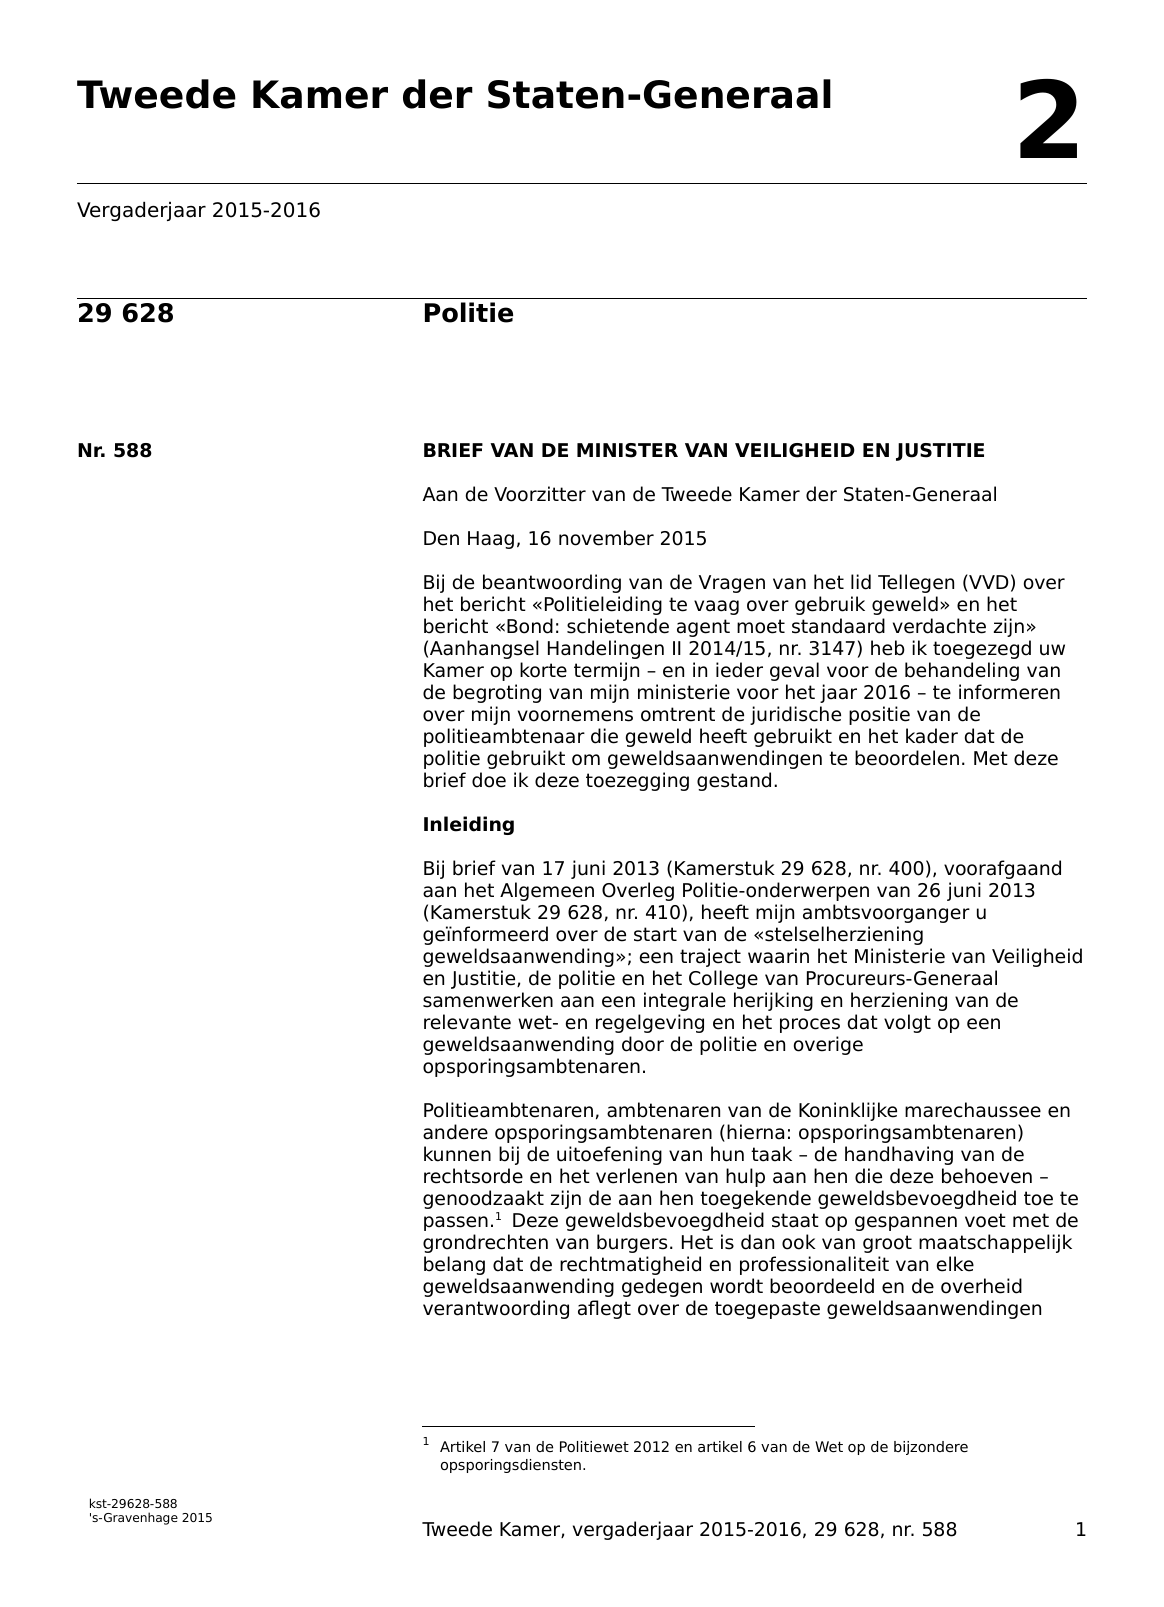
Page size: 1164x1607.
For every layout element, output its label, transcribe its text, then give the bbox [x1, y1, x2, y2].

text Bij de beantwoording van de Vragen van het lid Tellegen (VVD) over het bericht «Politieleiding te vaag over gebruik geweld» en het bericht «Bond: schietende agent moet standaard verdachte zijn» (Aanhangsel Handelingen II 2014/15, nr. 3147) heb ik toegezegd uw Kamer op korte termijn – en in ieder geval voor de behandeling van de begroting van mijn ministerie voor het jaar 2016 – te informeren over mijn voornemens omtrent de juridische positie van de politieambtenaar die geweld heeft gebruikt en het kader dat de politie gebruikt om geweldsaanwendingen te beoordelen. Met deze brief doe ik deze toezegging gestand. [422, 572, 1087, 792]
text Artikel 7 van de Politiewet 2012 en artikel 6 van de Wet op de bijzondere opsporingsdiensten. [422, 1435, 1087, 1474]
text Politieambtenaren, ambtenaren van de Koninklijke marechaussee en andere opsporingsambtenaren (hierna: opsporingsambtenaren) kunnen bij de uitoefening van hun taak – de handhaving van de rechtsorde en het verlenen van hulp aan hen die deze behoeven – genoodzaakt zijn de aan hen toegekende geweldsbevoegdheid toe te passen. Deze geweldsbevoegdheid staat op gespannen voet met de grondrechten van burgers. Het is dan ook van groot maatschappelijk belang dat de rechtmatigheid en professionaliteit van elke geweldsaanwending gedegen wordt beoordeeld en de overheid verantwoording aflegt over de toegepaste geweldsaanwendingen [422, 1100, 1087, 1320]
text Den Haag, 16 november 2015 [422, 528, 1087, 550]
text Bij brief van 17 juni 2013 (Kamerstuk 29 628, nr. 400), voorafgaand aan het Algemeen Overleg Politie-onderwerpen van 26 juni 2013 (Kamerstuk 29 628, nr. 410), heeft mijn ambtsvoorganger u geïnformeerd over de start van de «stelselherziening geweldsaanwending»; een traject waarin het Ministerie van Veiligheid en Justitie, de politie en het College van Procureurs-Generaal samenwerken aan een integrale herijking en herziening van de relevante wet- en regelgeving en het proces dat volgt op een geweldsaanwending door de politie en overige opsporingsambtenaren. [422, 858, 1087, 1078]
text kst-29628-588 [88, 1497, 323, 1511]
table_header Tweede Kamer der Staten-Generaal [77, 59, 886, 183]
text Aan de Voorzitter van de Tweede Kamer der Staten-Generaal [422, 484, 1087, 506]
subtitle 29 628 Politie [77, 299, 1087, 329]
subtitle Inleiding [422, 814, 1087, 836]
text 's-Gravenhage 2015 [88, 1511, 323, 1525]
subtitle Nr. 588 BRIEF VAN DE MINISTER VAN VEILIGHEID EN JUSTITIE [77, 440, 1087, 462]
table_cell Vergaderjaar 2015-2016 [77, 184, 1087, 298]
table_header 2 [886, 59, 1087, 183]
